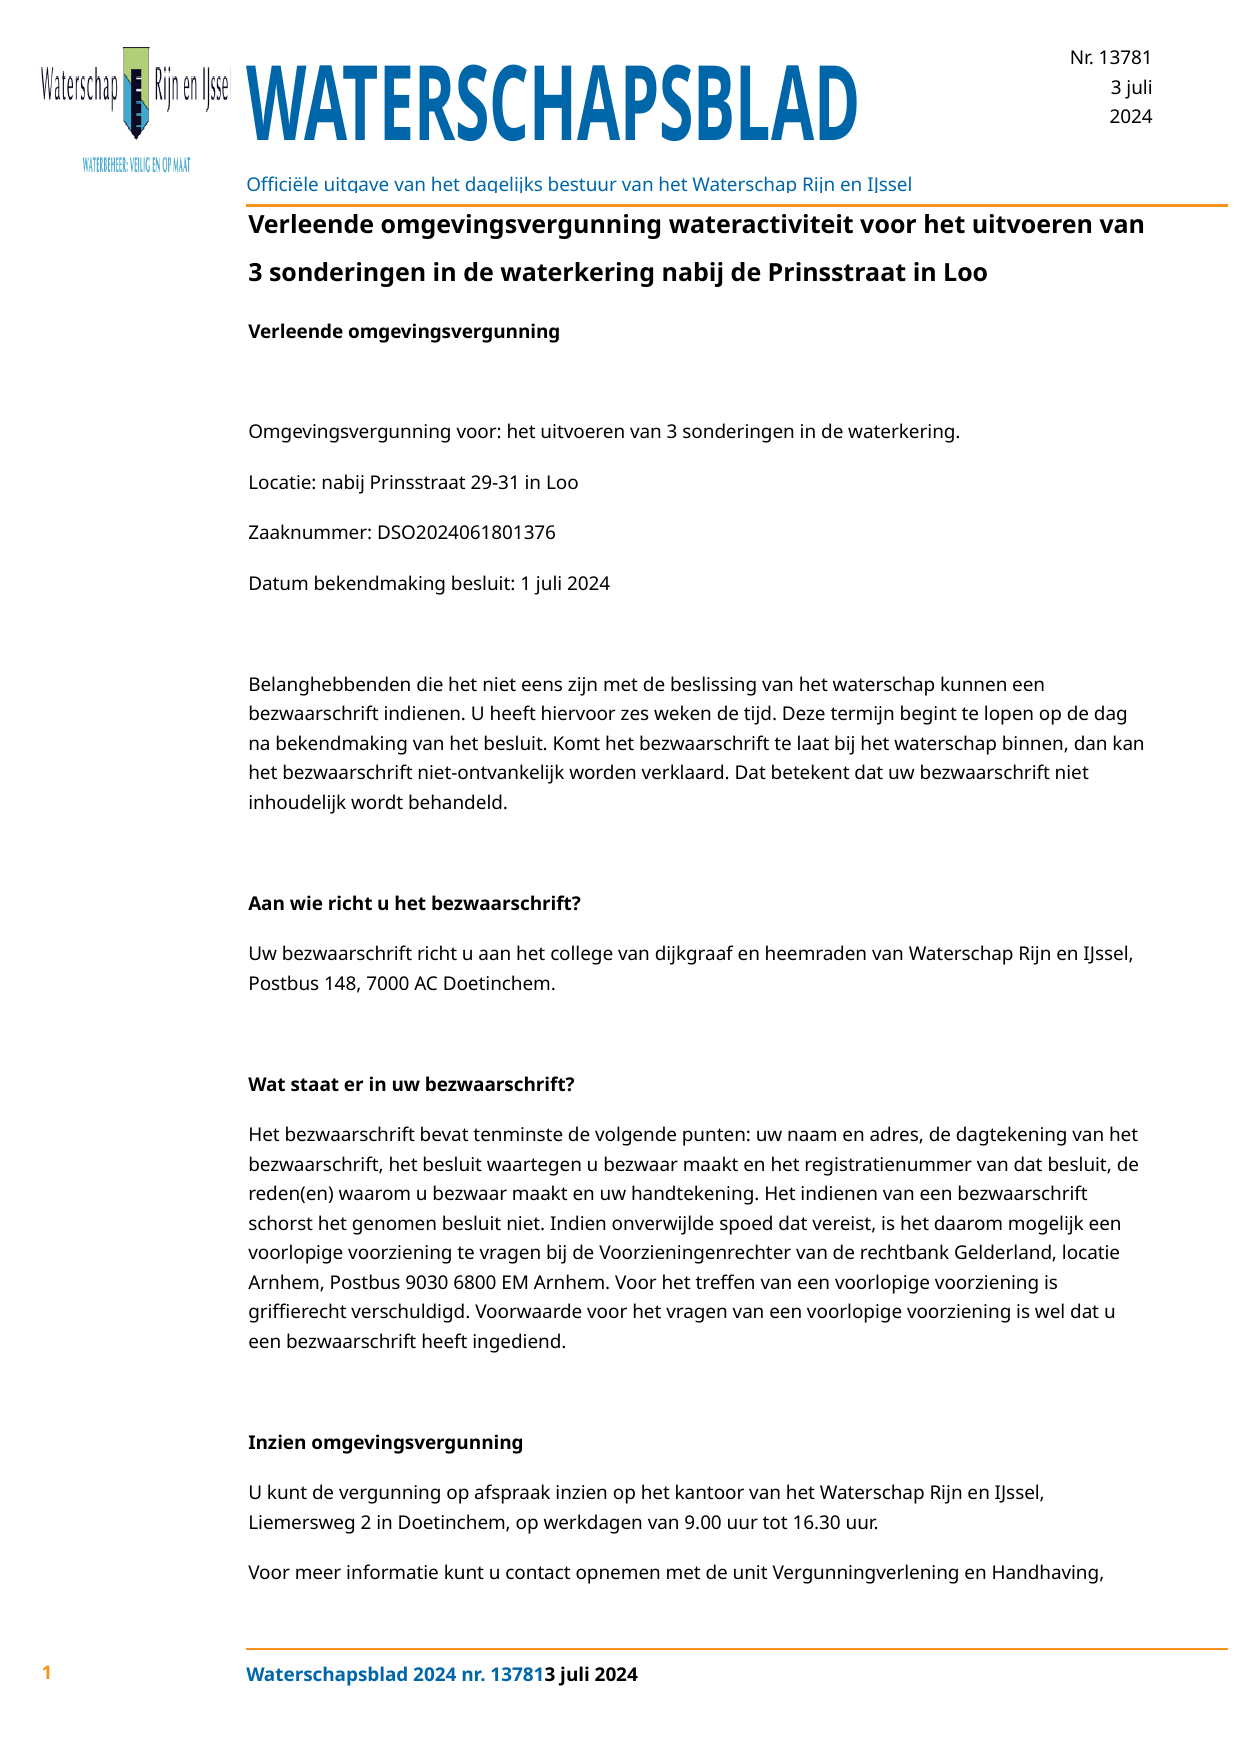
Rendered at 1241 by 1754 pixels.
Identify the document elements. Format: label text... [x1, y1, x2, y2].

text Aan wie richt u het bezwaarschrift? [248, 890, 1152, 916]
text Inzien omgevingsvergunning [248, 1429, 1152, 1455]
text Verleende omgevingsvergunning [248, 318, 1152, 344]
text U kunt de vergunning op afspraak inzien op het kantoor van het Waterschap Rijn en IJssel, Liemersweg 2 in Doetinchem, op werkdagen van 9.00 uur tot 16.30 uur. [248, 1479, 1152, 1535]
text Zaaknummer: DSO2024061801376 [248, 519, 1152, 545]
text Omgevingsvergunning voor: het uitvoeren van 3 sonderingen in de waterkering. [248, 419, 1152, 444]
text Belanghebbenden die het niet eens zijn met de beslissing van het waterschap kunnen een bezwaarschrift indienen. U heeft hiervoor zes weken de tijd. Deze termijn begint te lopen op de dag na bekendmaking van het besluit. Komt het bezwaarschrift te laat bij het waterschap binnen, dan kan het bezwaarschrift niet-ontvankelijk worden verklaard. Dat betekent dat uw bezwaarschrift niet inhoudelijk wordt behandeld. [248, 671, 1152, 815]
text Het bezwaarschrift bevat tenminste de volgende punten: uw naam en adres, de dagtekening van het bezwaarschrift, het besluit waartegen u bezwaar maakt en het registratienummer van dat besluit, de reden(en) waarom u bezwaar maakt en uw handtekening. Het indienen van een bezwaarschrift schorst het genomen besluit niet. Indien onverwijlde spoed dat vereist, is het daarom mogelijk een voorlopige voorziening te vragen bij de Voorzieningenrechter van de rechtbank Gelderland, locatie Arnhem, Postbus 9030 6800 EM Arnhem. Voor het treffen van een voorlopige voorziening is griffierecht verschuldigd. Voorwaarde voor het vragen van een voorlopige voorziening is wel dat u een bezwaarschrift heeft ingediend. [248, 1121, 1152, 1354]
text Wat staat er in uw bezwaarschrift? [248, 1071, 1152, 1097]
text Verleende omgevingsvergunning wateractiviteit voor het uitvoeren van 3 sonderingen in de waterkering nabij de Prinsstraat in Loo [248, 207, 1152, 288]
text Voor meer informatie kunt u contact opnemen met de unit Vergunningverlening en Handhaving, [248, 1559, 1152, 1585]
text Locatie: nabij Prinsstraat 29-31 in Loo [248, 469, 1152, 495]
text Datum bekendmaking besluit: 1 juli 2024 [248, 570, 1152, 596]
text Uw bezwaarschrift richt u aan het college van dijkgraaf en heemraden van Waterschap Rijn en IJssel, Postbus 148, 7000 AC Doetinchem. [248, 940, 1152, 996]
picture [41, 47, 231, 172]
